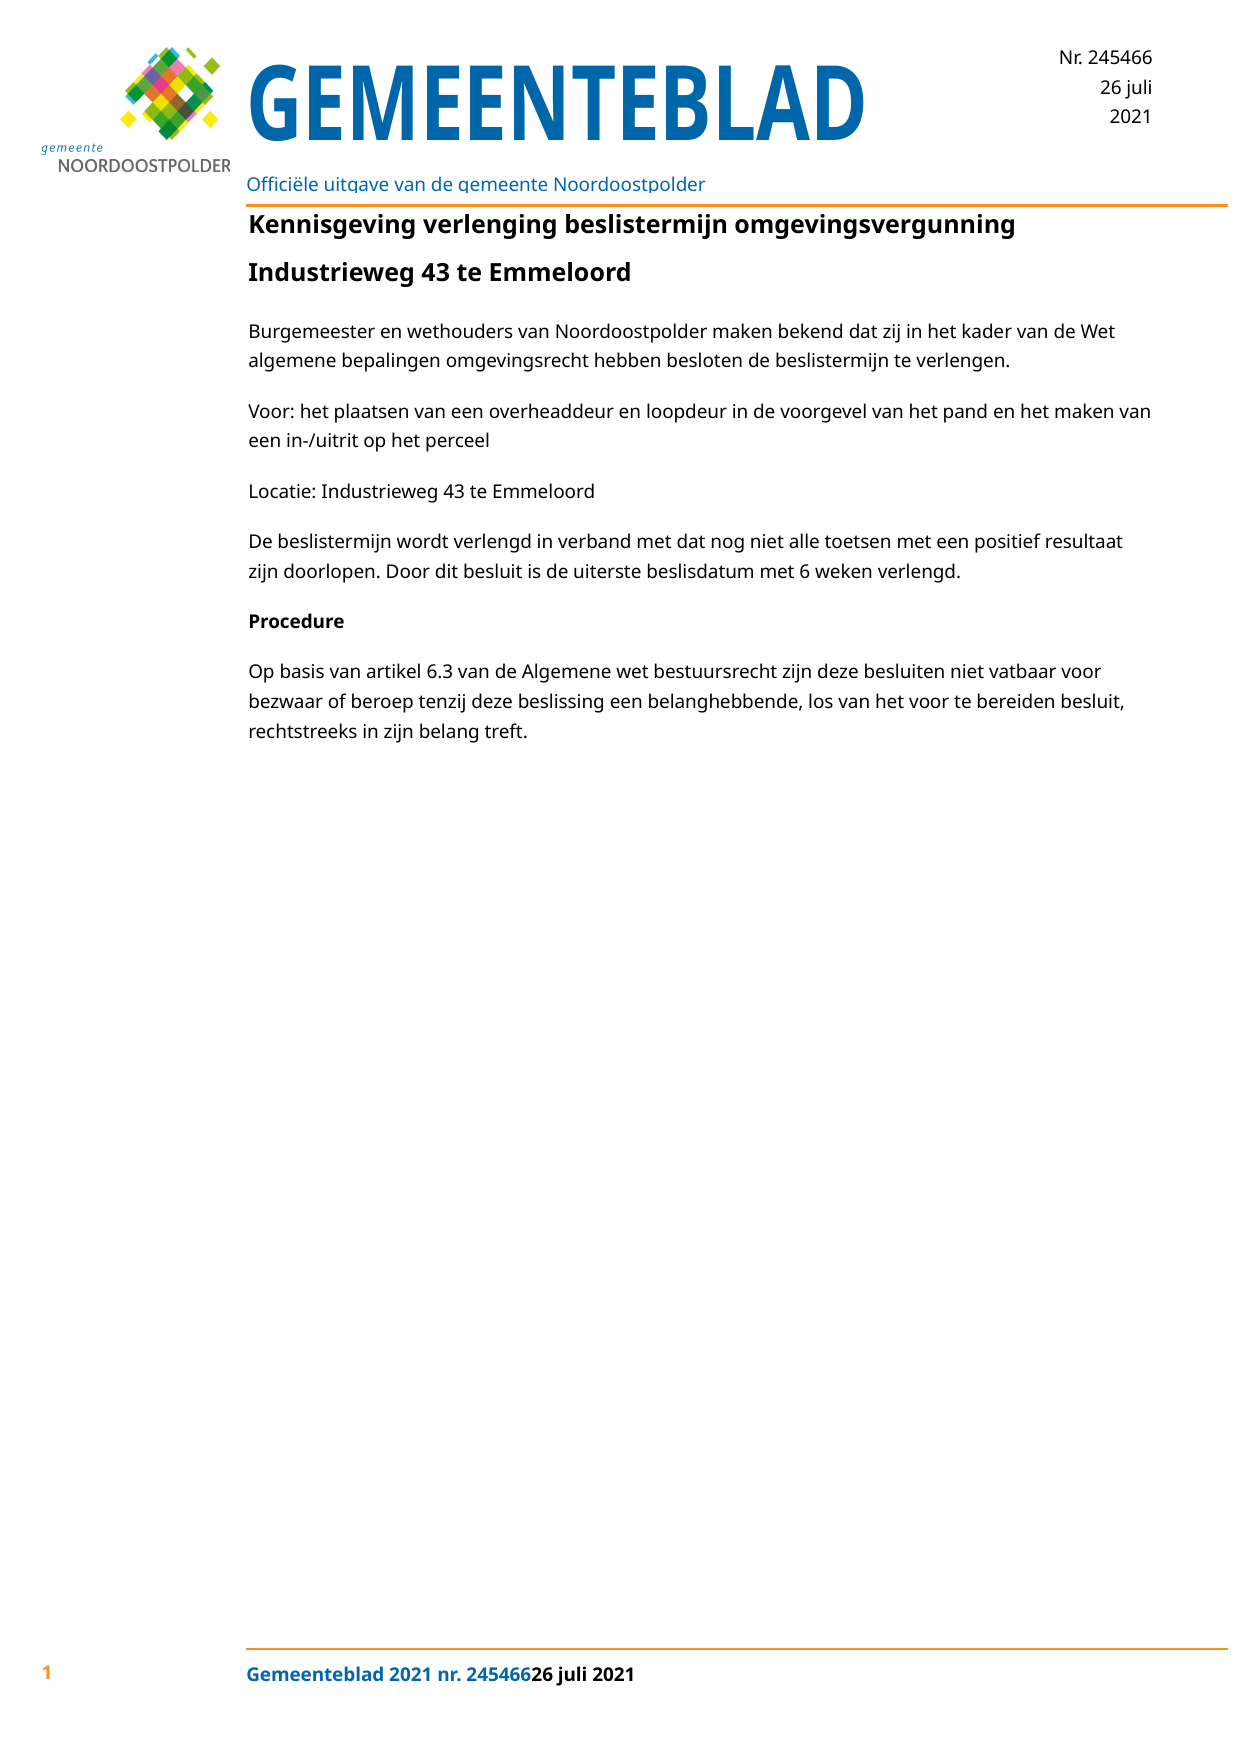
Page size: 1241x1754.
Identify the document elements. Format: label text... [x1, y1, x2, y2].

text De beslistermijn wordt verlengd in verband met​ ​​dat nog niet alle toetsen met een positief resultaat zijn doorlopen. Door dit besluit is de uiterste beslisdatum met 6 weken verlengd. [248, 528, 1152, 584]
picture [41, 47, 231, 172]
text Voor: het plaatsen van een overheaddeur en loopdeur in de voorgevel van het pand en het maken van een in-/uitrit op het perceel [248, 398, 1152, 453]
text Op basis van artikel 6.3 van de Algemene wet bestuursrecht zijn deze besluiten niet vatbaar voor bezwaar of beroep tenzij deze beslissing een belanghebbende, los van het voor te bereiden besluit, rechtstreeks in zijn belang treft. [248, 659, 1152, 744]
text Burgemeester en wethouders van Noordoostpolder maken bekend dat zij in het kader van de Wet algemene bepalingen omgevingsrecht hebben besloten de beslistermijn te verlengen. [248, 318, 1152, 373]
text Kennisgeving verlenging beslistermijn omgevingsvergunning Industrieweg 43 te Emmeloord [248, 207, 1152, 288]
text Locatie: Industrieweg 43 te Emmeloord [248, 478, 1152, 504]
text Procedure [248, 608, 1152, 634]
